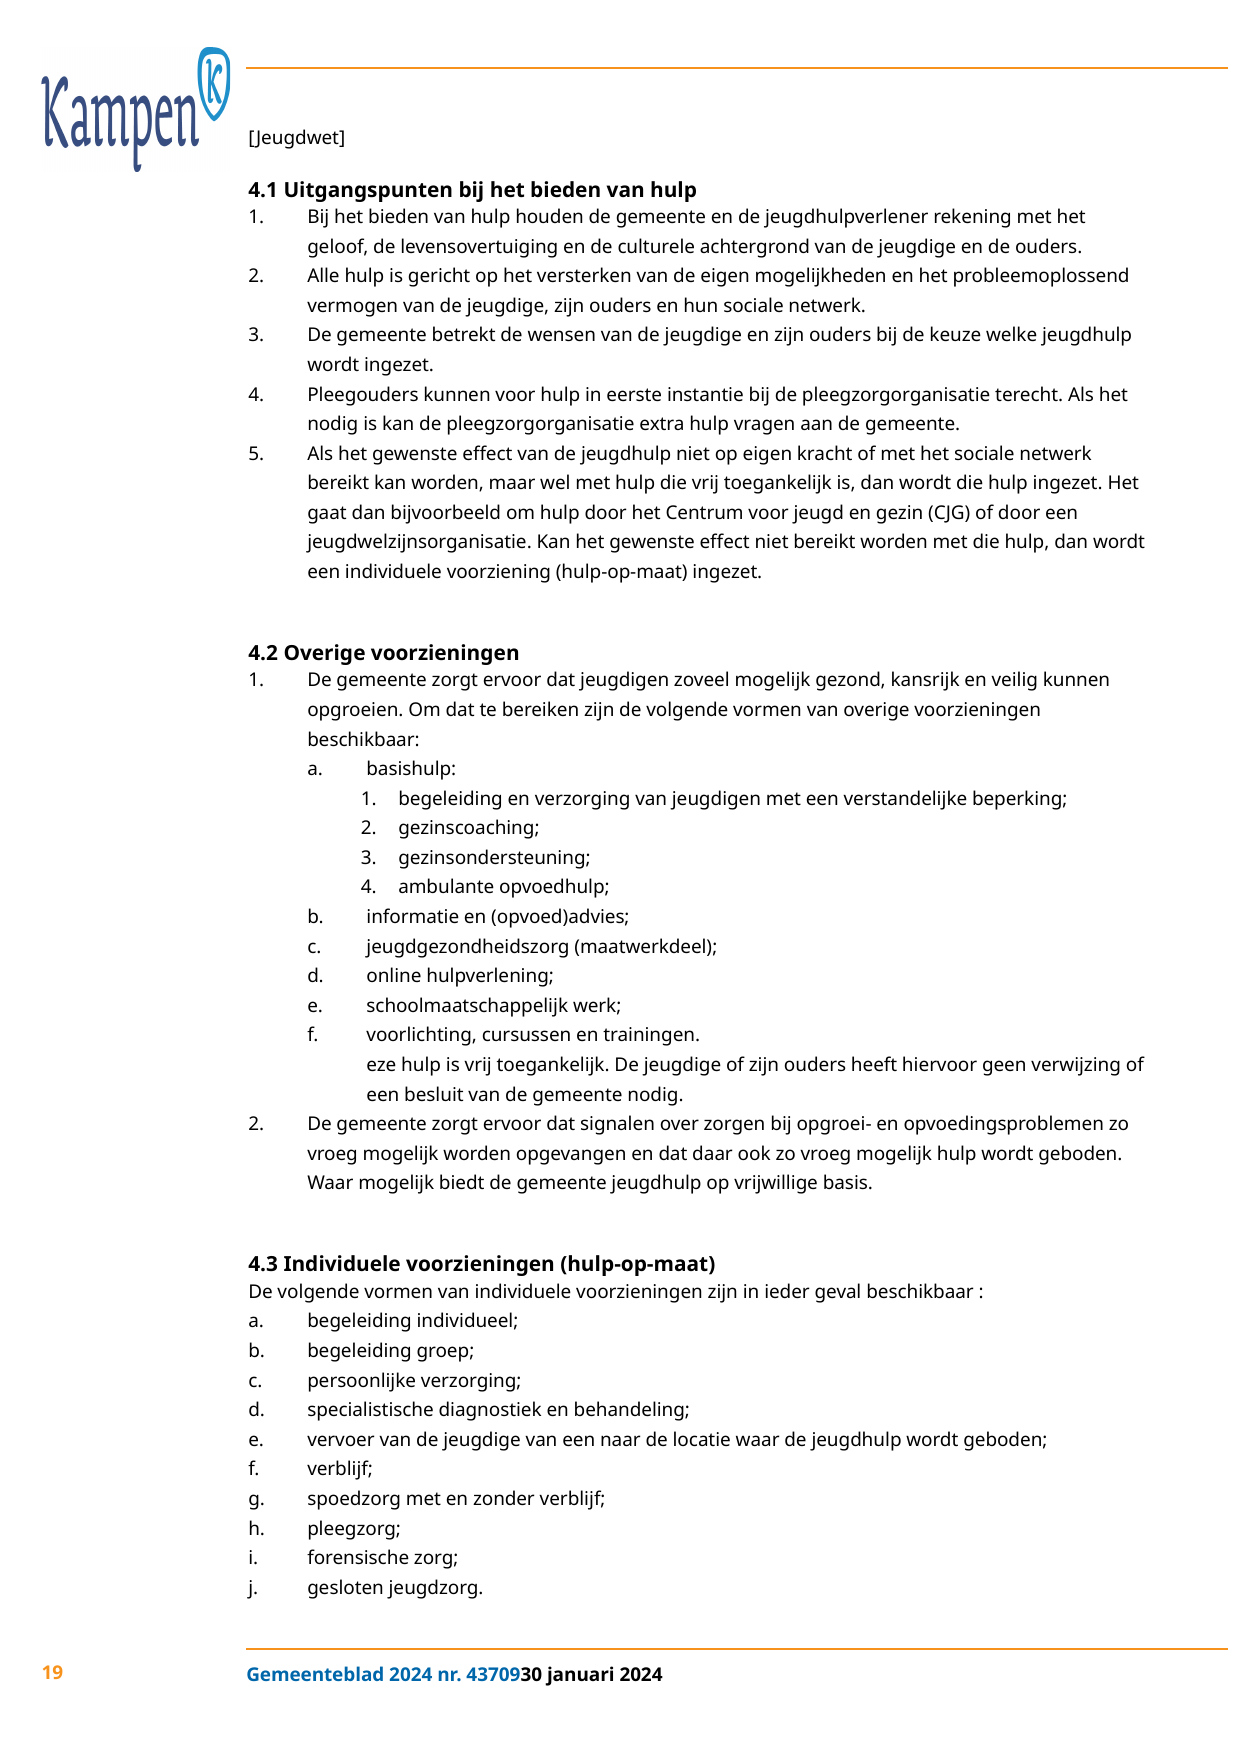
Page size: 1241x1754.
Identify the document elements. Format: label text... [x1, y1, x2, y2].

picture [41, 47, 231, 172]
list gezinsondersteuning; [361, 844, 1152, 870]
text 4.3 Individuele voorzieningen (hulp-op-maat) [248, 1249, 1152, 1278]
list Als het gewenste effect van de jeugdhulp niet op eigen kracht of met het sociale netwerk bereikt kan worden, maar wel met hulp die vrij toegankelijk is, dan wordt die hulp ingezet. Het gaat dan bijvoorbeeld om hulp door het Centrum voor jeugd en gezin (CJG) of door een jeugdwelzijnsorganisatie. Kan het gewenste effect niet bereikt worden met die hulp, dan wordt een individuele voorziening (hulp-op-maat) ingezet. [248, 440, 1152, 584]
list persoonlijke verzorging; [248, 1367, 1152, 1392]
text [Jeugdwet] [248, 124, 1152, 150]
list forensische zorg; [248, 1544, 1152, 1570]
list eze hulp is vrij toegankelijk. De jeugdige of zijn ouders heeft hiervoor geen verwijzing of een besluit van de gemeente nodig. [307, 1051, 1152, 1107]
list basishulp: [307, 755, 1152, 781]
text 4.2 Overige voorzieningen [248, 638, 1152, 667]
list De gemeente zorgt ervoor dat signalen over zorgen bij opgroei- en opvoedingsproblemen zo vroeg mogelijk worden opgevangen en dat daar ook zo vroeg mogelijk hulp wordt geboden. Waar mogelijk biedt de gemeente jeugdhulp op vrijwillige basis. [248, 1110, 1152, 1195]
list Bij het bieden van hulp houden de gemeente en de jeugdhulpverlener rekening met het geloof, de levensovertuiging en de culturele achtergrond van de jeugdige en de ouders. [248, 203, 1152, 258]
list De gemeente betrekt de wensen van de jeugdige en zijn ouders bij de keuze welke jeugdhulp wordt ingezet. [248, 322, 1152, 377]
list vervoer van de jeugdige van een naar de locatie waar de jeugdhulp wordt geboden; [248, 1426, 1152, 1452]
list spoedzorg met en zonder verblijf; [248, 1485, 1152, 1511]
list specialistische diagnostiek en behandeling; [248, 1396, 1152, 1422]
text 4.1 Uitgangspunten bij het bieden van hulp [248, 175, 1152, 203]
list verblijf; [248, 1456, 1152, 1481]
list voorlichting, cursussen en trainingen. [307, 1022, 1152, 1047]
list gesloten jeugdzorg. [248, 1574, 1152, 1599]
list Alle hulp is gericht op het versterken van de eigen mogelijkheden en het probleemoplossend vermogen van de jeugdige, zijn ouders en hun sociale netwerk. [248, 262, 1152, 318]
list begeleiding en verzorging van jeugdigen met een verstandelijke beperking; [361, 785, 1152, 811]
list pleegzorg; [248, 1515, 1152, 1540]
text De volgende vormen van individuele voorzieningen zijn in ieder geval beschikbaar : [248, 1278, 1152, 1304]
list gezinscoaching; [361, 814, 1152, 840]
list online hulpverlening; [307, 962, 1152, 988]
list schoolmaatschappelijk werk; [307, 992, 1152, 1018]
list begeleiding individueel; [248, 1308, 1152, 1333]
list informatie en (opvoed)advies; [307, 903, 1152, 929]
list begeleiding groep; [248, 1337, 1152, 1363]
list De gemeente zorgt ervoor dat jeugdigen zoveel mogelijk gezond, kansrijk en veilig kunnen opgroeien. Om dat te bereiken zijn de volgende vormen van overige voorzieningen beschikbaar: [248, 667, 1152, 752]
list Pleegouders kunnen voor hulp in eerste instantie bij de pleegzorgorganisatie terecht. Als het nodig is kan de pleegzorgorganisatie extra hulp vragen aan de gemeente. [248, 381, 1152, 436]
list jeugdgezondheidszorg (maatwerkdeel); [307, 933, 1152, 959]
list ambulante opvoedhulp; [361, 874, 1152, 899]
